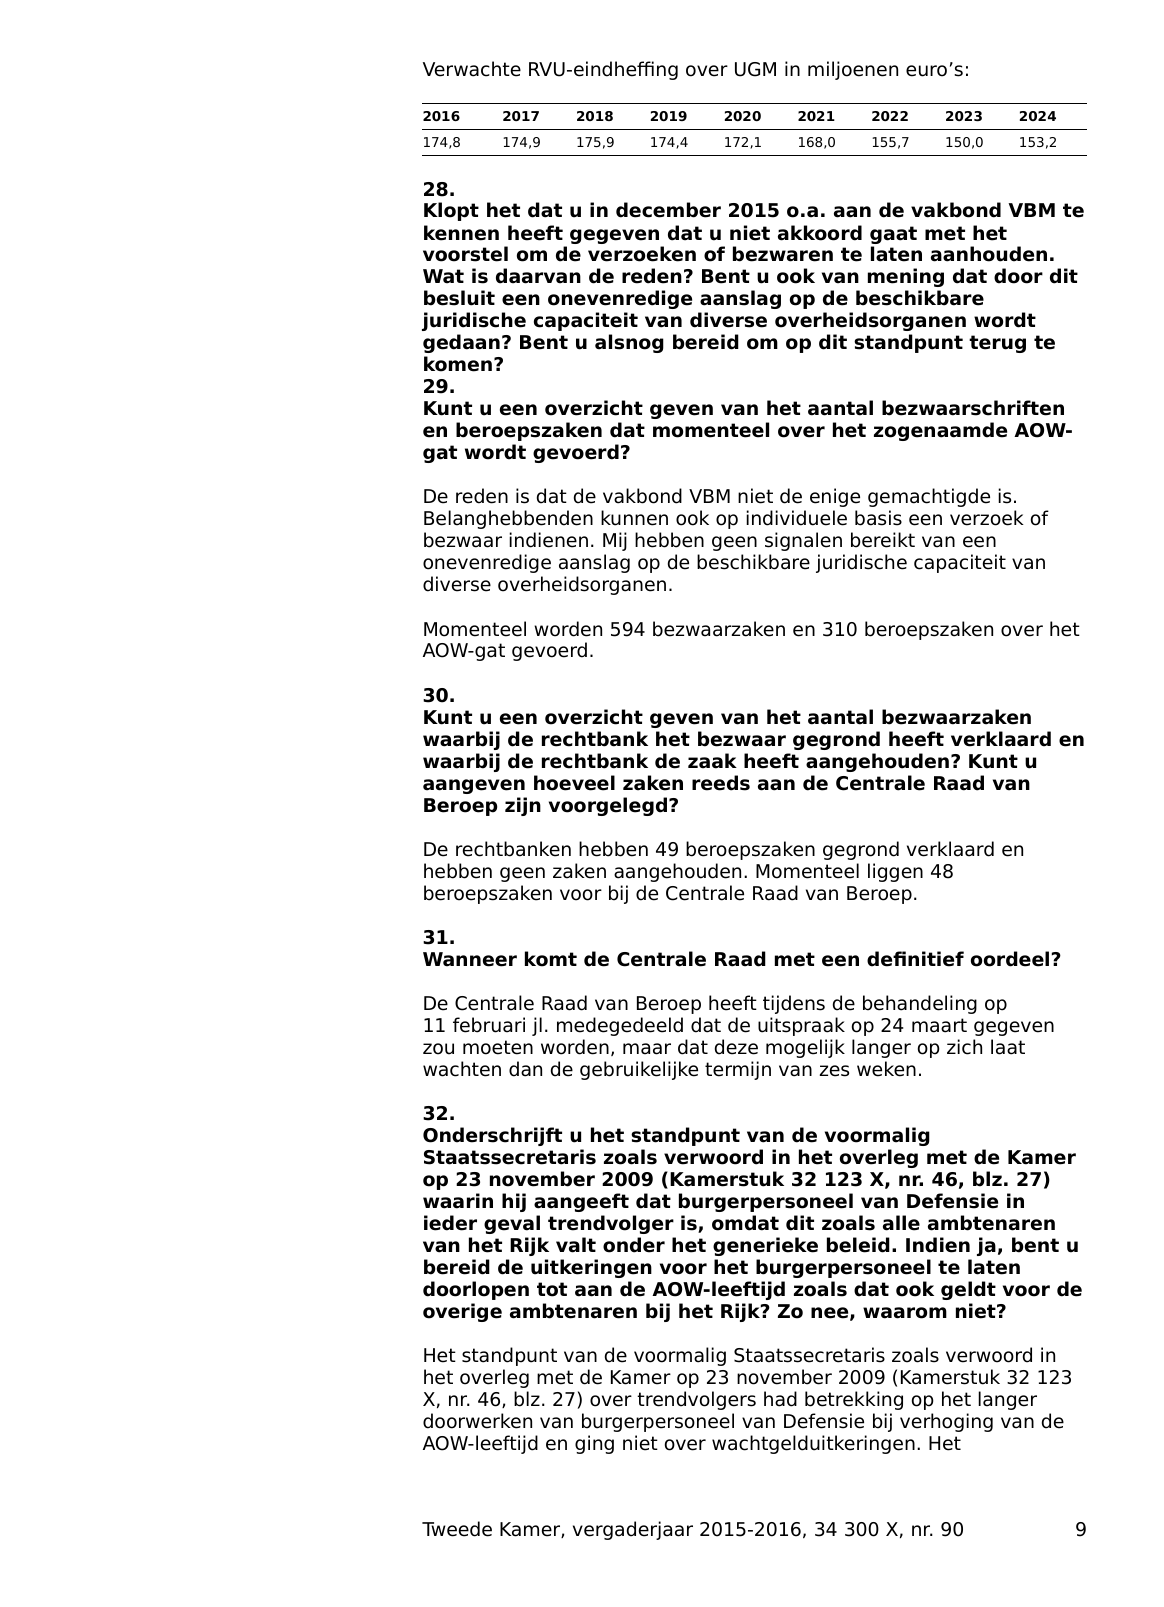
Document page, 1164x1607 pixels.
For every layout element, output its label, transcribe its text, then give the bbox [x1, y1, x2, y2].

text Kunt u een overzicht geven van het aantal bezwaarzaken waarbij de rechtbank het bezwaar gegrond heeft verklaard en waarbij de rechtbank de zaak heeft aangehouden? Kunt u aangeven hoeveel zaken reeds aan de Centrale Raad van Beroep zijn voorgelegd? [422, 707, 1087, 816]
table_cell 155,7 [865, 130, 939, 155]
table_cell 168,0 [791, 130, 865, 155]
table_cell 172,1 [718, 130, 791, 155]
table_header 2022 [865, 104, 939, 129]
text Kunt u een overzicht geven van het aantal bezwaarschriften en beroepszaken dat momenteel over het zogenaamde AOW-gat wordt gevoerd? [422, 398, 1087, 464]
table_cell 174,8 [422, 130, 496, 155]
text Momenteel worden 594 bezwaarzaken en 310 beroepszaken over het AOW-gat gevoerd. [422, 618, 1087, 662]
table_header 2020 [718, 104, 791, 129]
text 30. [422, 684, 1087, 707]
text Verwachte RVU-eindheffing over UGM in miljoenen euro’s: [422, 59, 1087, 81]
table_header 2016 [422, 104, 496, 129]
table_cell 150,0 [939, 130, 1013, 155]
text Klopt het dat u in december 2015 o.a. aan de vakbond VBM te kennen heeft gegeven dat u niet akkoord gaat met het voorstel om de verzoeken of bezwaren te laten aanhouden. Wat is daarvan de reden? Bent u ook van mening dat door dit besluit een onevenredige aanslag op de beschikbare juridische capaciteit van diverse overheidsorganen wordt gedaan? Bent u alsnog bereid om op dit standpunt terug te komen? [422, 200, 1087, 376]
table_cell 175,9 [570, 130, 644, 155]
table_cell 153,2 [1013, 130, 1087, 155]
text Onderschrijft u het standpunt van de voormalig Staatssecretaris zoals verwoord in het overleg met de Kamer op 23 november 2009 (Kamerstuk 32 123 X, nr. 46, blz. 27) waarin hij aangeeft dat burgerpersoneel van Defensie in ieder geval trendvolger is, omdat dit zoals alle ambtenaren van het Rijk valt onder het generieke beleid. Indien ja, bent u bereid de uitkeringen voor het burgerpersoneel te laten doorlopen tot aan de AOW-leeftijd zoals dat ook geldt voor de overige ambtenaren bij het Rijk? Zo nee, waarom niet? [422, 1125, 1087, 1323]
text 28. [422, 178, 1087, 200]
text 29. [422, 376, 1087, 398]
text De rechtbanken hebben 49 beroepszaken gegrond verklaard en hebben geen zaken aangehouden. Momenteel liggen 48 beroepszaken voor bij de Centrale Raad van Beroep. [422, 839, 1087, 904]
text 31. [422, 927, 1087, 949]
table_header 2017 [496, 104, 570, 129]
table_cell 174,4 [644, 130, 717, 155]
table_header 2018 [570, 104, 644, 129]
text 32. [422, 1103, 1087, 1125]
table_header 2021 [791, 104, 865, 129]
table_cell 174,9 [496, 130, 570, 155]
table_header 2024 [1013, 104, 1087, 129]
text De Centrale Raad van Beroep heeft tijdens de behandeling op 11 februari jl. medegedeeld dat de uitspraak op 24 maart gegeven zou moeten worden, maar dat deze mogelijk langer op zich laat wachten dan de gebruikelijke termijn van zes weken. [422, 993, 1087, 1081]
table_header 2023 [939, 104, 1013, 129]
text Wanneer komt de Centrale Raad met een definitief oordeel? [422, 949, 1087, 971]
table_header 2019 [644, 104, 717, 129]
text De reden is dat de vakbond VBM niet de enige gemachtigde is. Belanghebbenden kunnen ook op individuele basis een verzoek of bezwaar indienen. Mij hebben geen signalen bereikt van een onevenredige aanslag op de beschikbare juridische capaciteit van diverse overheidsorganen. [422, 486, 1087, 596]
text Het standpunt van de voormalig Staatssecretaris zoals verwoord in het overleg met de Kamer op 23 november 2009 (Kamerstuk 32 123 X, nr. 46, blz. 27) over trendvolgers had betrekking op het langer doorwerken van burgerpersoneel van Defensie bij verhoging van de AOW-leeftijd en ging niet over wachtgelduitkeringen. Het [422, 1345, 1087, 1455]
